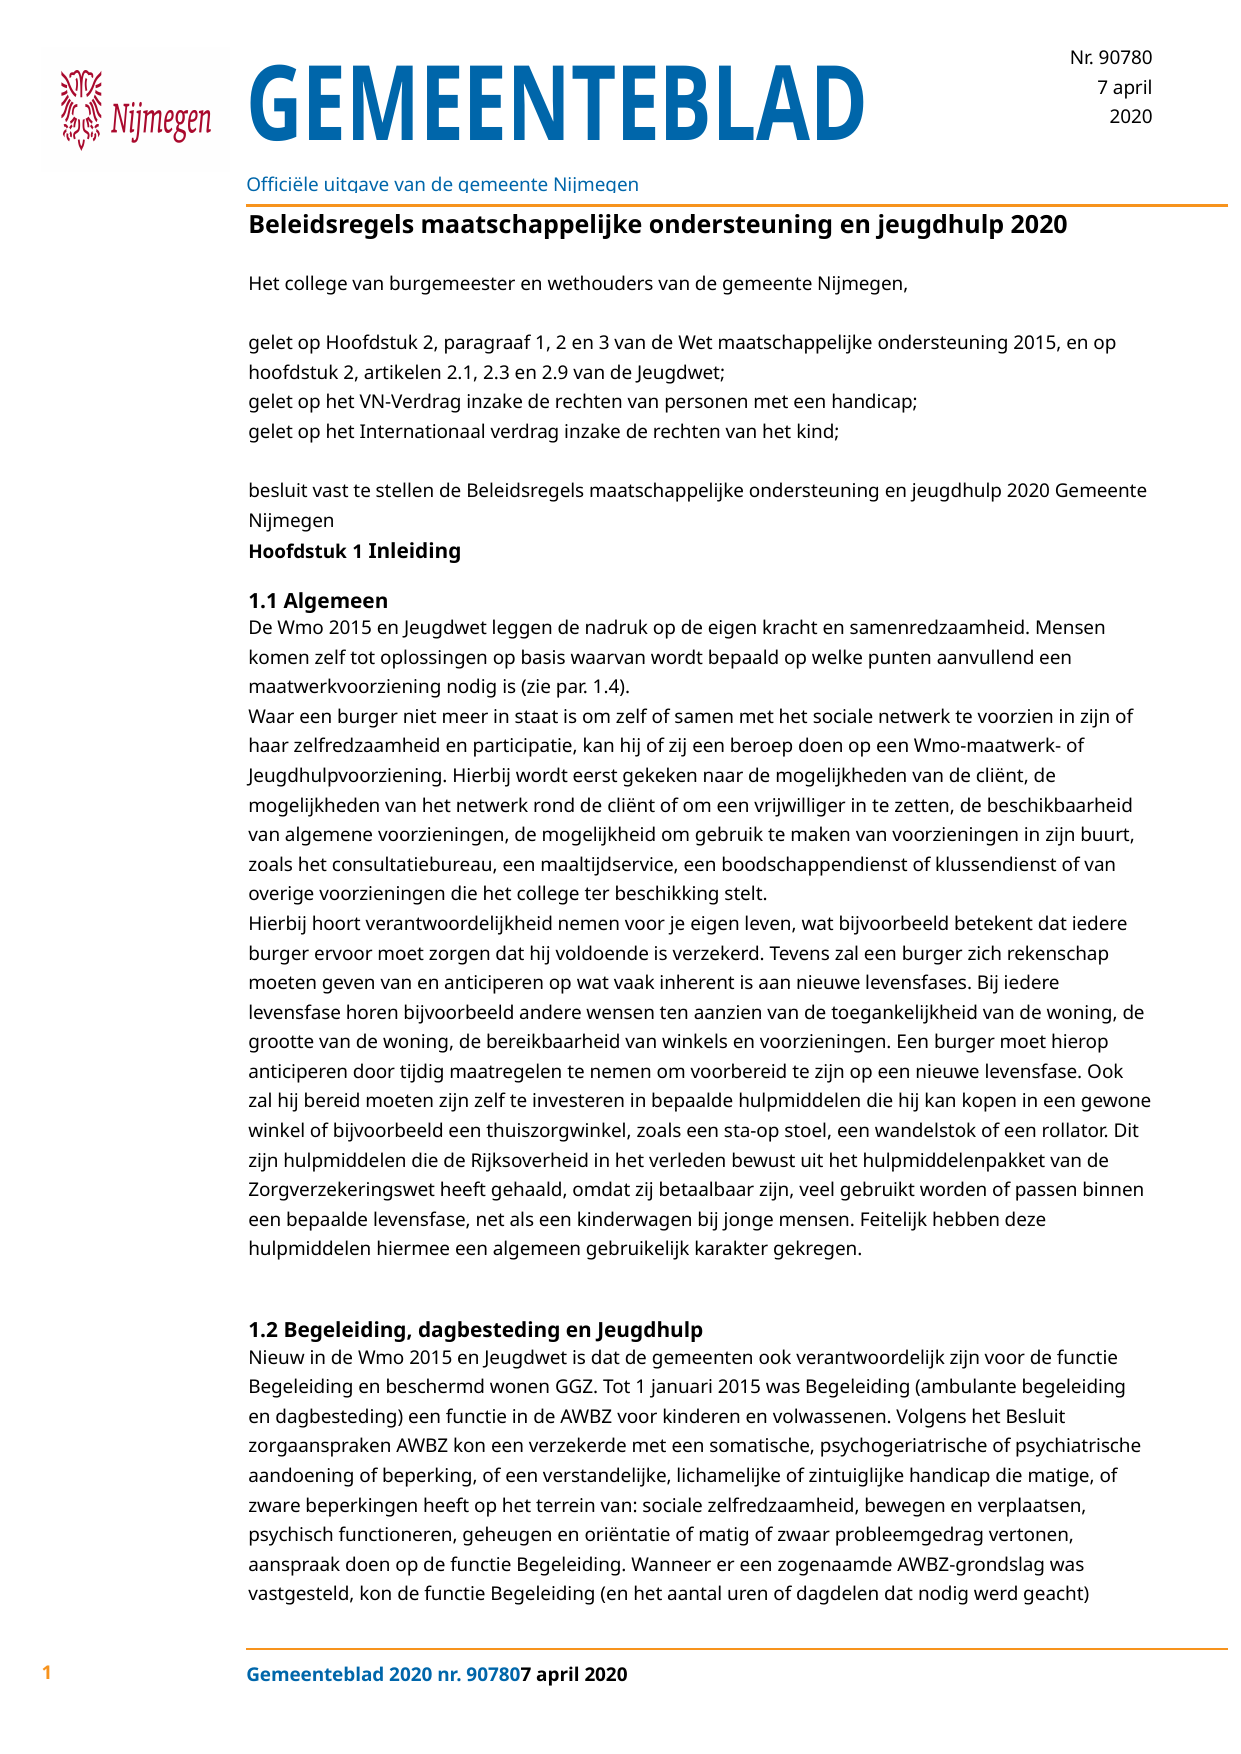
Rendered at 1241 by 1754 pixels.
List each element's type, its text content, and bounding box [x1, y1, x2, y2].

text De Wmo 2015 en Jeugdwet leggen de nadruk op de eigen kracht en samenredzaamheid. Mensen komen zelf tot oplossingen op basis waarvan wordt bepaald op welke punten aanvullend een maatwerkvoorziening nodig is (zie par. 1.4). [248, 614, 1152, 699]
text 1.1 Algemeen [248, 586, 1152, 614]
text Waar een burger niet meer in staat is om zelf of samen met het sociale netwerk te voorzien in zijn of haar zelfredzaamheid en participatie, kan hij of zij een beroep doen op een Wmo-maatwerk- of Jeugdhulpvoorziening. Hierbij wordt eerst gekeken naar de mogelijkheden van de cliënt, de mogelijkheden van het netwerk rond de cliënt of om een vrijwilliger in te zetten, de beschikbaarheid van algemene voorzieningen, de mogelijkheid om gebruik te maken van voorzieningen in zijn buurt, zoals het consultatiebureau, een maaltijdservice, een boodschappendienst of klussendienst of van overige voorzieningen die het college ter beschikking stelt. [248, 703, 1152, 906]
text 1.2 Begeleiding, dagbesteding en Jeugdhulp [248, 1316, 1152, 1344]
text Beleidsregels maatschappelijke ondersteuning en jeugdhulp 2020 [248, 207, 1152, 241]
text gelet op het Internationaal verdrag inzake de rechten van het kind; [248, 418, 1152, 444]
text besluit vast te stellen de Beleidsregels maatschappelijke ondersteuning en jeugdhulp 2020 Gemeente Nijmegen [248, 477, 1152, 533]
text Hoofdstuk 1 Inleiding [248, 537, 1152, 565]
text gelet op Hoofdstuk 2, paragraaf 1, 2 en 3 van de Wet maatschappelijke ondersteuning 2015, en op hoofdstuk 2, artikelen 2.1, 2.3 en 2.9 van de Jeugdwet; [248, 329, 1152, 385]
text Het college van burgemeester en wethouders van de gemeente Nijmegen, [248, 270, 1152, 296]
text Hierbij hoort verantwoordelijkheid nemen voor je eigen leven, wat bijvoorbeeld betekent dat iedere burger ervoor moet zorgen dat hij voldoende is verzekerd. Tevens zal een burger zich rekenschap moeten geven van en anticiperen op wat vaak inherent is aan nieuwe levensfases. Bij iedere levensfase horen bijvoorbeeld andere wensen ten aanzien van de toegankelijkheid van de woning, de grootte van de woning, de bereikbaarheid van winkels en voorzieningen. Een burger moet hierop anticiperen door tijdig maatregelen te nemen om voorbereid te zijn op een nieuwe levensfase. Ook zal hij bereid moeten zijn zelf te investeren in bepaalde hulpmiddelen die hij kan kopen in een gewone winkel of bijvoorbeeld een thuiszorgwinkel, zoals een sta-op stoel, een wandelstok of een rollator. Dit zijn hulpmiddelen die de Rijksoverheid in het verleden bewust uit het hulpmiddelenpakket van de Zorgverzekeringswet heeft gehaald, omdat zij betaalbaar zijn, veel gebruikt worden of passen binnen een bepaalde levensfase, net als een kinderwagen bij jonge mensen. Feitelijk hebben deze hulpmiddelen hiermee een algemeen gebruikelijk karakter gekregen. [248, 910, 1152, 1261]
picture [41, 47, 231, 172]
text Nieuw in de Wmo 2015 en Jeugdwet is dat de gemeenten ook verantwoordelijk zijn voor de functie Begeleiding en beschermd wonen GGZ. Tot 1 januari 2015 was Begeleiding (ambulante begeleiding en dagbesteding) een functie in de AWBZ voor kinderen en volwassenen. Volgens het Besluit zorgaanspraken AWBZ kon een verzekerde met een somatische, psychogeriatrische of psychiatrische aandoening of beperking, of een verstandelijke, lichamelijke of zintuiglijke handicap die matige, of zware beperkingen heeft op het terrein van: sociale zelfredzaamheid, bewegen en verplaatsen, psychisch functioneren, geheugen en oriëntatie of matig of zwaar probleemgedrag vertonen, aanspraak doen op de functie Begeleiding. Wanneer er een zogenaamde AWBZ-grondslag was vastgesteld, kon de functie Begeleiding (en het aantal uren of dagdelen dat nodig werd geacht) [248, 1344, 1152, 1606]
text gelet op het VN-Verdrag inzake de rechten van personen met een handicap; [248, 389, 1152, 414]
